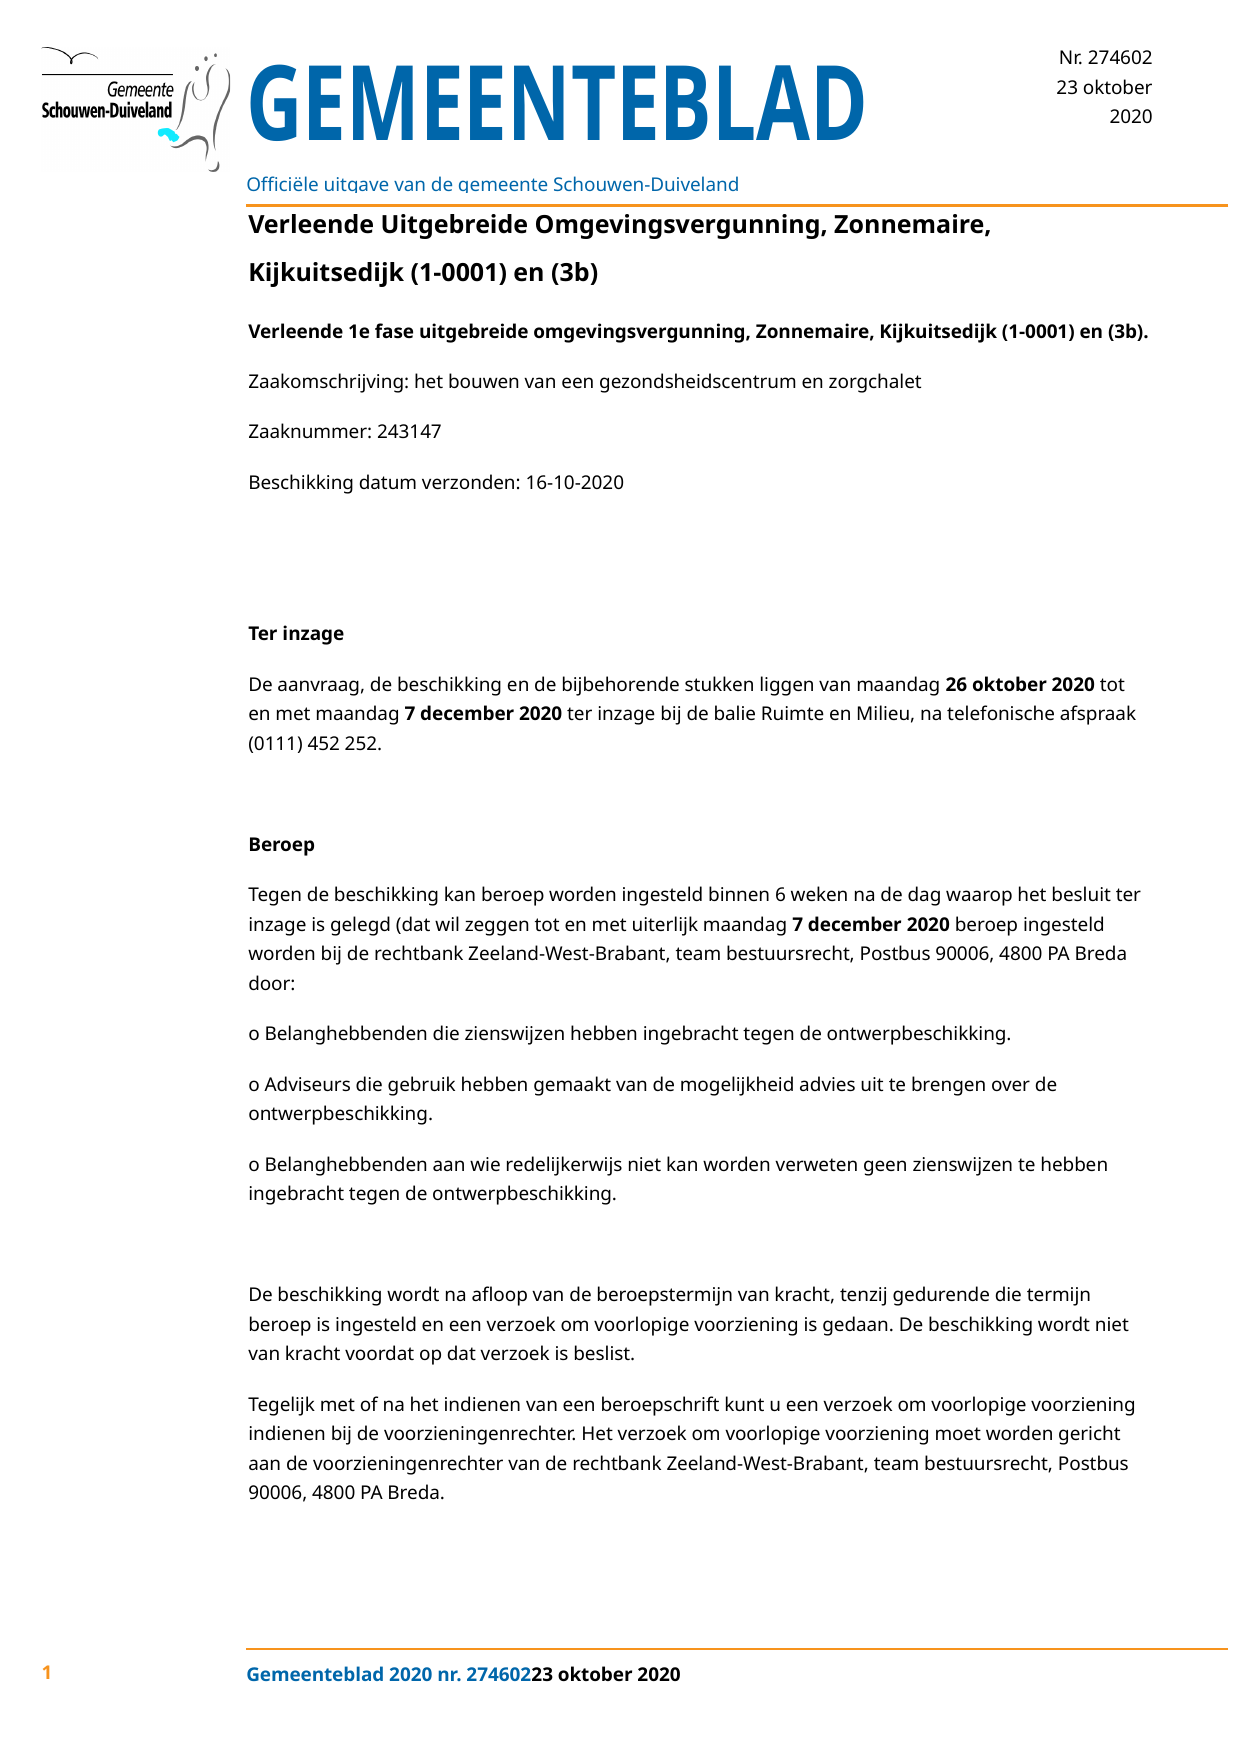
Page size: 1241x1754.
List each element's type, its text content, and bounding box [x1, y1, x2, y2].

text Tegen de beschikking kan beroep worden ingesteld binnen 6 weken na de dag waarop het besluit ter inzage is gelegd (dat wil zeggen tot en met uiterlijk maandag 7 december 2020 beroep ingesteld worden bij de rechtbank Zeeland-West-Brabant, team bestuursrecht, Postbus 90006, 4800 PA Breda door: [248, 881, 1152, 996]
text Tegelijk met of na het indienen van een beroepschrift kunt u een verzoek om voorlopige voorziening indienen bij de voorzieningenrechter. Het verzoek om voorlopige voorziening moet worden gericht aan de voorzieningenrechter van de rechtbank Zeeland-West-Brabant, team bestuursrecht, Postbus 90006, 4800 PA Breda. [248, 1391, 1152, 1505]
text o Belanghebbenden aan wie redelijkerwijs niet kan worden verweten geen zienswijzen te hebben ingebracht tegen de ontwerpbeschikking. [248, 1151, 1152, 1206]
text o Belanghebbenden die zienswijzen hebben ingebracht tegen de ontwerpbeschikking. [248, 1020, 1152, 1046]
text De beschikking wordt na afloop van de beroepstermijn van kracht, tenzij gedurende die termijn beroep is ingesteld en een verzoek om voorlopige voorziening is gedaan. De beschikking wordt niet van kracht voordat op dat verzoek is beslist. [248, 1281, 1152, 1366]
picture [41, 47, 231, 172]
text De aanvraag, de beschikking en de bijbehorende stukken liggen van maandag 26 oktober 2020 tot en met maandag 7 december 2020 ter inzage bij de balie Ruimte en Milieu, na telefonische afspraak (0111) 452 252. [248, 671, 1152, 756]
text Ter inzage [248, 620, 1152, 646]
text Zaakomschrijving: het bouwen van een gezondsheidscentrum en zorgchalet [248, 368, 1152, 394]
text o Adviseurs die gebruik hebben gemaakt van de mogelijkheid advies uit te brengen over de ontwerpbeschikking. [248, 1071, 1152, 1126]
text Beroep [248, 831, 1152, 857]
text Beschikking datum verzonden: 16-10-2020 [248, 469, 1152, 495]
text Zaaknummer: 243147 [248, 419, 1152, 444]
text Verleende Uitgebreide Omgevingsvergunning, Zonnemaire, Kijkuitsedijk (1-0001) en (3b) [248, 207, 1152, 288]
text Verleende 1e fase uitgebreide omgevingsvergunning, Zonnemaire, Kijkuitsedijk (1-0001) en (3b). [248, 318, 1152, 344]
